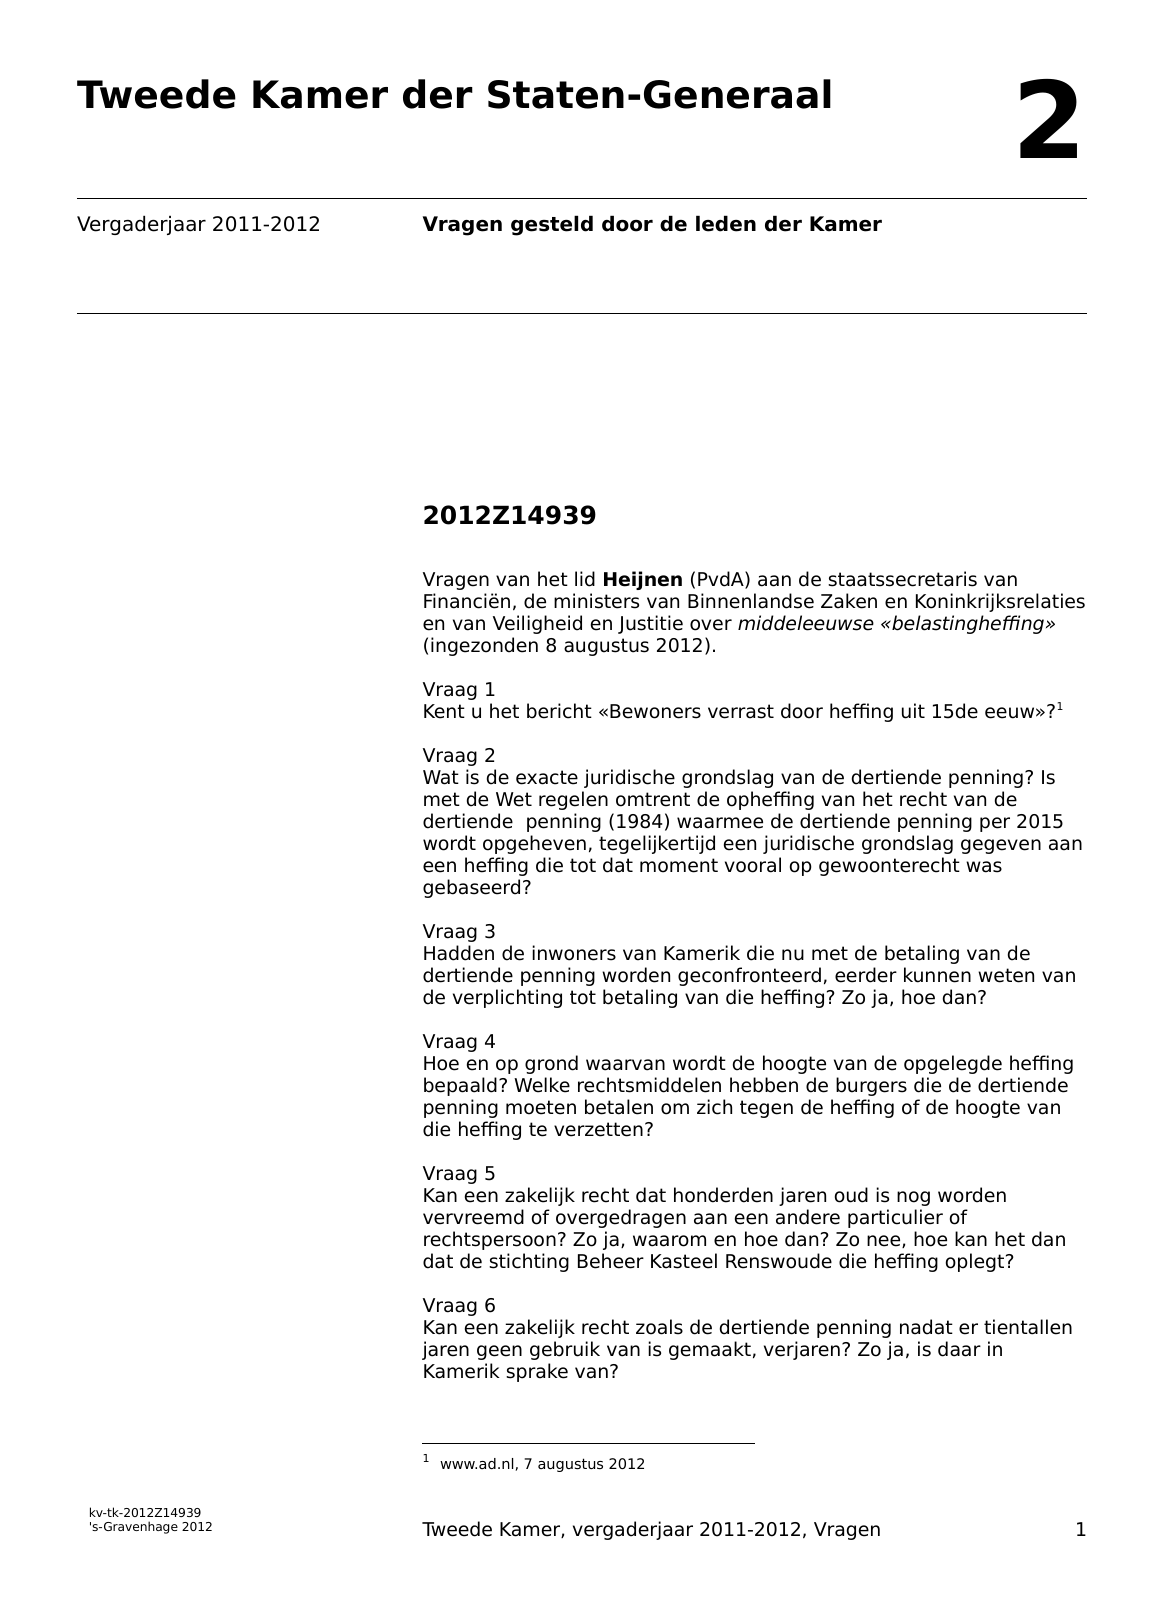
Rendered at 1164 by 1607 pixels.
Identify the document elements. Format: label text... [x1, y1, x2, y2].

text Vraag 4 [422, 1031, 1087, 1053]
text Vraag 1 [422, 679, 1087, 701]
text 's-Gravenhage 2012 [88, 1520, 323, 1534]
text Vraag 3 [422, 921, 1087, 943]
table_header 2 [886, 59, 1087, 198]
text Wat is de exacte juridische grondslag van de dertiende penning? Is met de Wet regelen omtrent de opheffing van het recht van de dertiende penning (1984) waarmee de dertiende penning per 2015 wordt opgeheven, tegelijkertijd een juridische grondslag gegeven aan een heffing die tot dat moment vooral op gewoonterecht was gebaseerd? [422, 767, 1087, 899]
text Kan een zakelijk recht zoals de dertiende penning nadat er tientallen jaren geen gebruik van is gemaakt, verjaren? Zo ja, is daar in Kamerik sprake van? [422, 1317, 1087, 1383]
text Vraag 2 [422, 745, 1087, 767]
table_header Tweede Kamer der Staten-Generaal [77, 59, 886, 198]
text kv-tk-2012Z14939 [88, 1506, 323, 1520]
text Kent u het bericht «Bewoners verrast door heffing uit 15de eeuw»? [422, 701, 1087, 723]
text Vraag 5 [422, 1163, 1087, 1185]
text Hoe en op grond waarvan wordt de hoogte van de opgelegde heffing bepaald? Welke rechtsmiddelen hebben de burgers die de dertiende penning moeten betalen om zich tegen de heffing of de hoogte van die heffing te verzetten? [422, 1053, 1087, 1141]
text Hadden de inwoners van Kamerik die nu met de betaling van de dertiende penning worden geconfronteerd, eerder kunnen weten van de verplichting tot betaling van die heffing? Zo ja, hoe dan? [422, 943, 1087, 1009]
text www.ad.nl, 7 augustus 2012 [422, 1452, 1087, 1474]
table_cell Vergaderjaar 2011-2012 [77, 199, 422, 313]
text Vragen van het lid Heijnen (PvdA) aan de staatssecretaris van Financiën, de ministers van Binnenlandse Zaken en Koninkrijksrelaties en van Veiligheid en Justitie over middeleeuwse «belastingheffing» (ingezonden 8 augustus 2012). [422, 569, 1087, 657]
text Vraag 6 [422, 1295, 1087, 1317]
table_cell Vragen gesteld door de leden der Kamer [422, 199, 1087, 313]
text 2012Z14939 [422, 501, 1087, 531]
text Kan een zakelijk recht dat honderden jaren oud is nog worden vervreemd of overgedragen aan een andere particulier of rechtspersoon? Zo ja, waarom en hoe dan? Zo nee, hoe kan het dan dat de stichting Beheer Kasteel Renswoude die heffing oplegt? [422, 1185, 1087, 1273]
